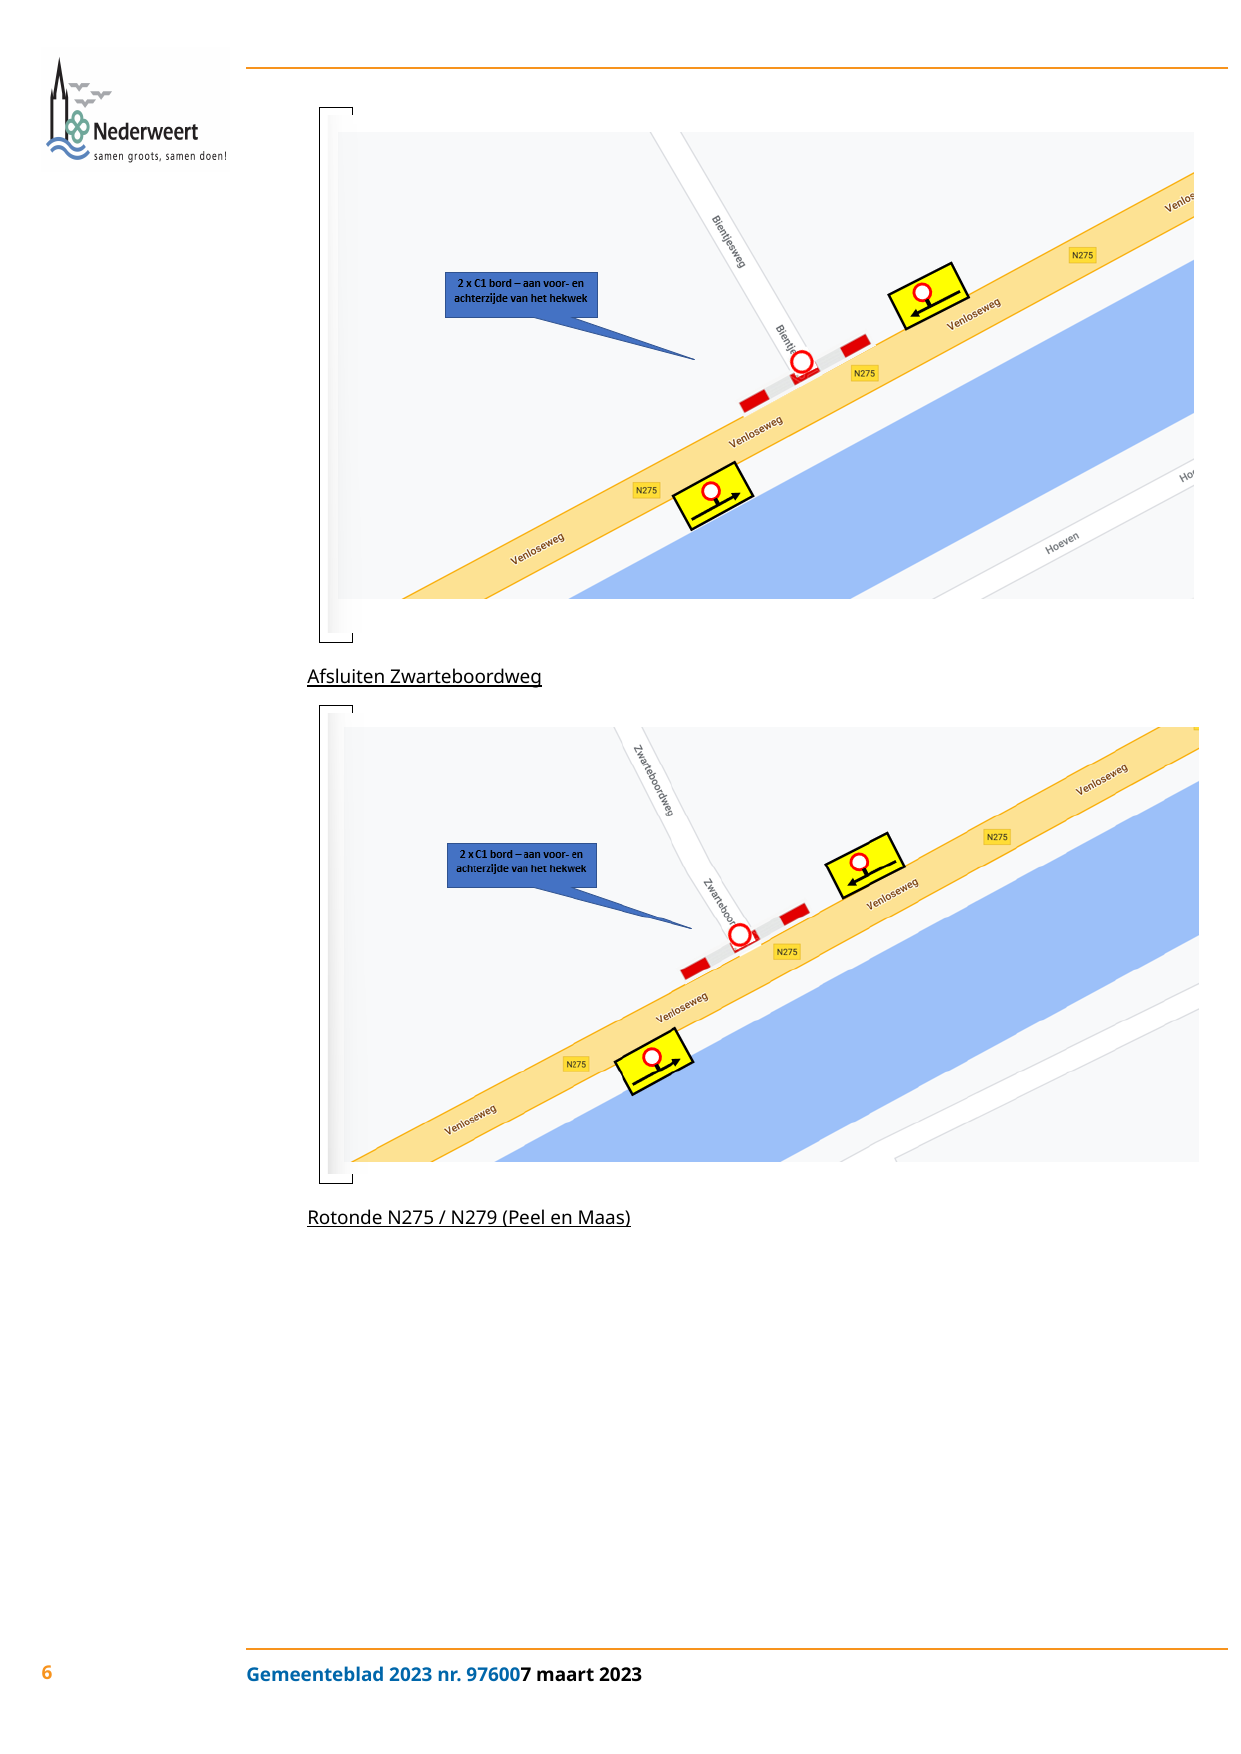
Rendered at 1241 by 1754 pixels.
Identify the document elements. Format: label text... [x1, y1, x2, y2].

picture [41, 47, 231, 172]
list Afsluiten Zwarteboordweg [248, 663, 1152, 689]
list Rotonde N275 / N279 (Peel en Maas) [248, 1204, 1152, 1230]
picture [327, 713, 1214, 1174]
picture [327, 115, 1214, 633]
